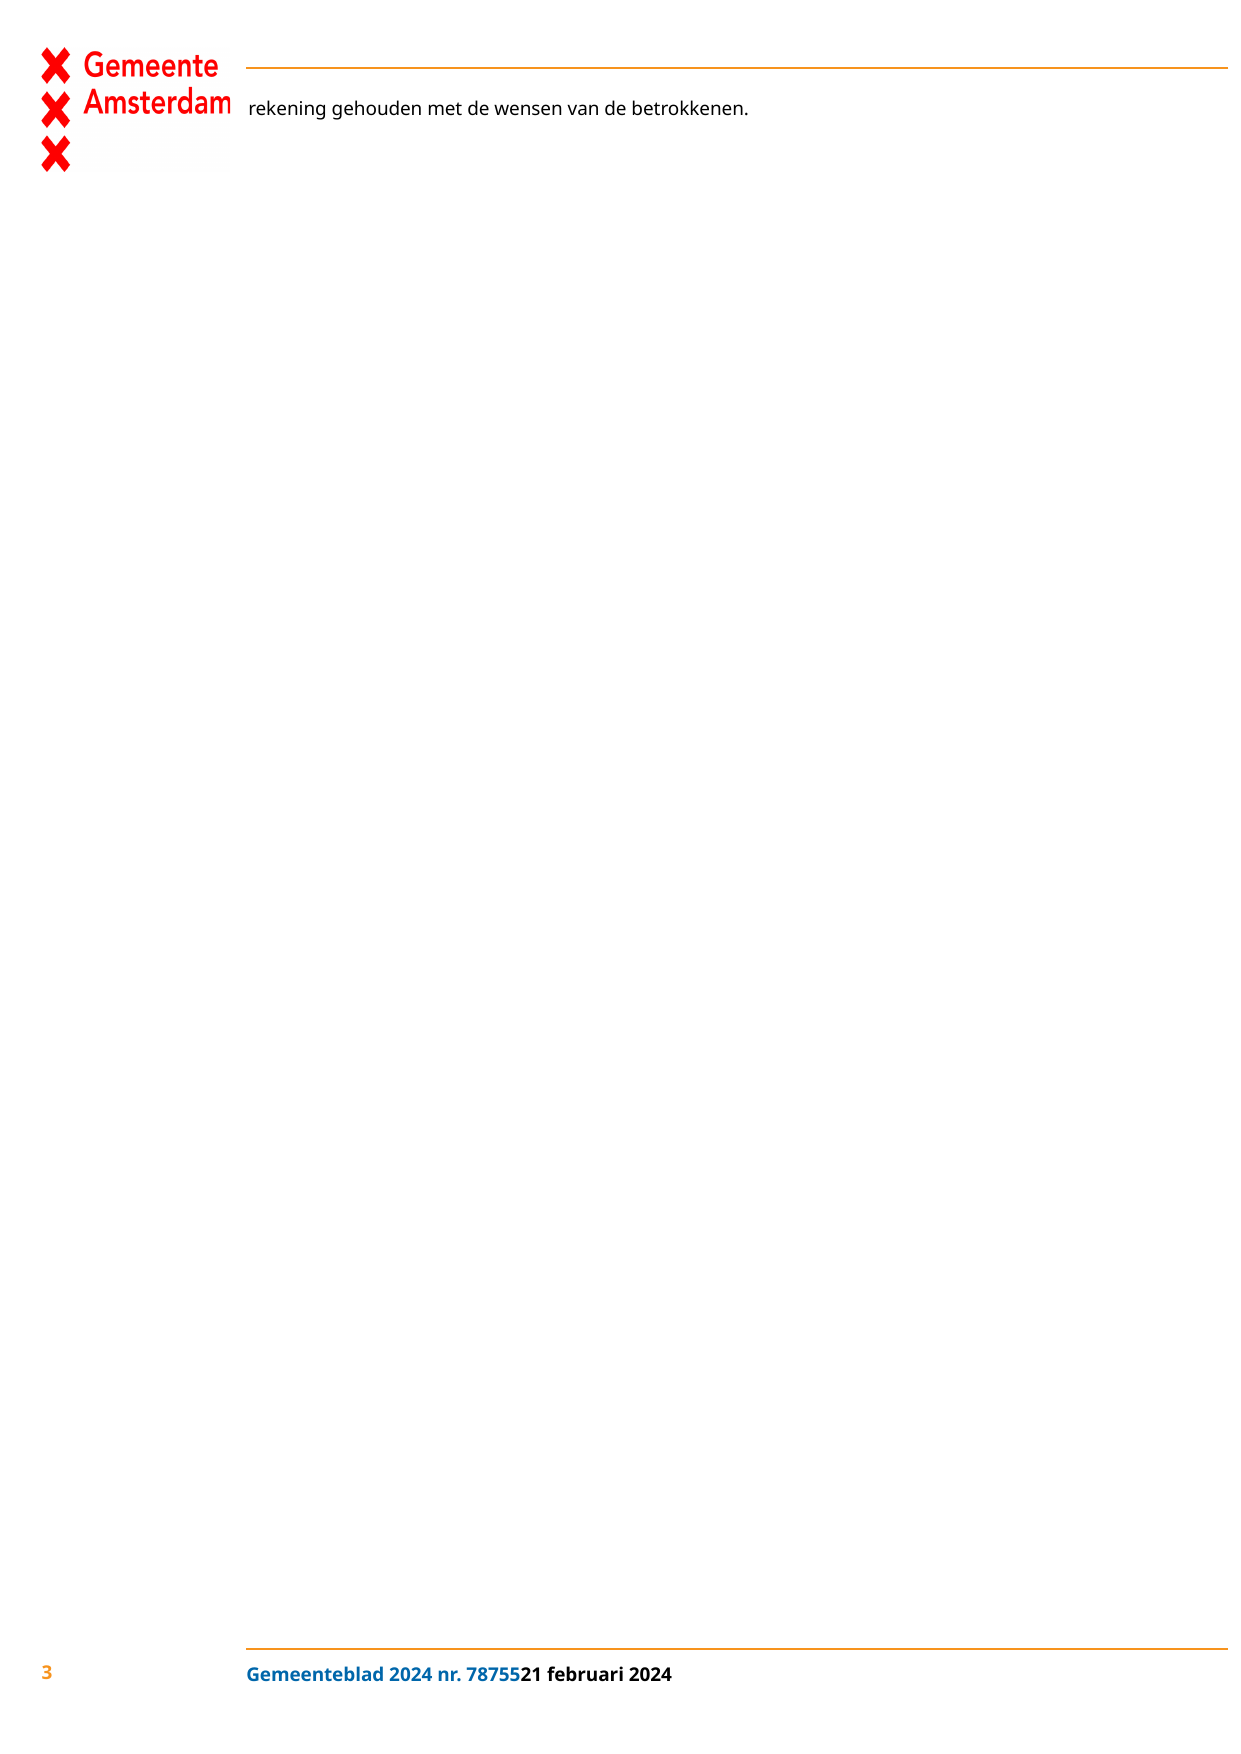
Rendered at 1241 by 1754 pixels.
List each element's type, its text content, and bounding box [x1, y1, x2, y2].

picture [41, 47, 231, 172]
text rekening gehouden met de wensen van de betrokkenen. [248, 95, 1152, 121]
